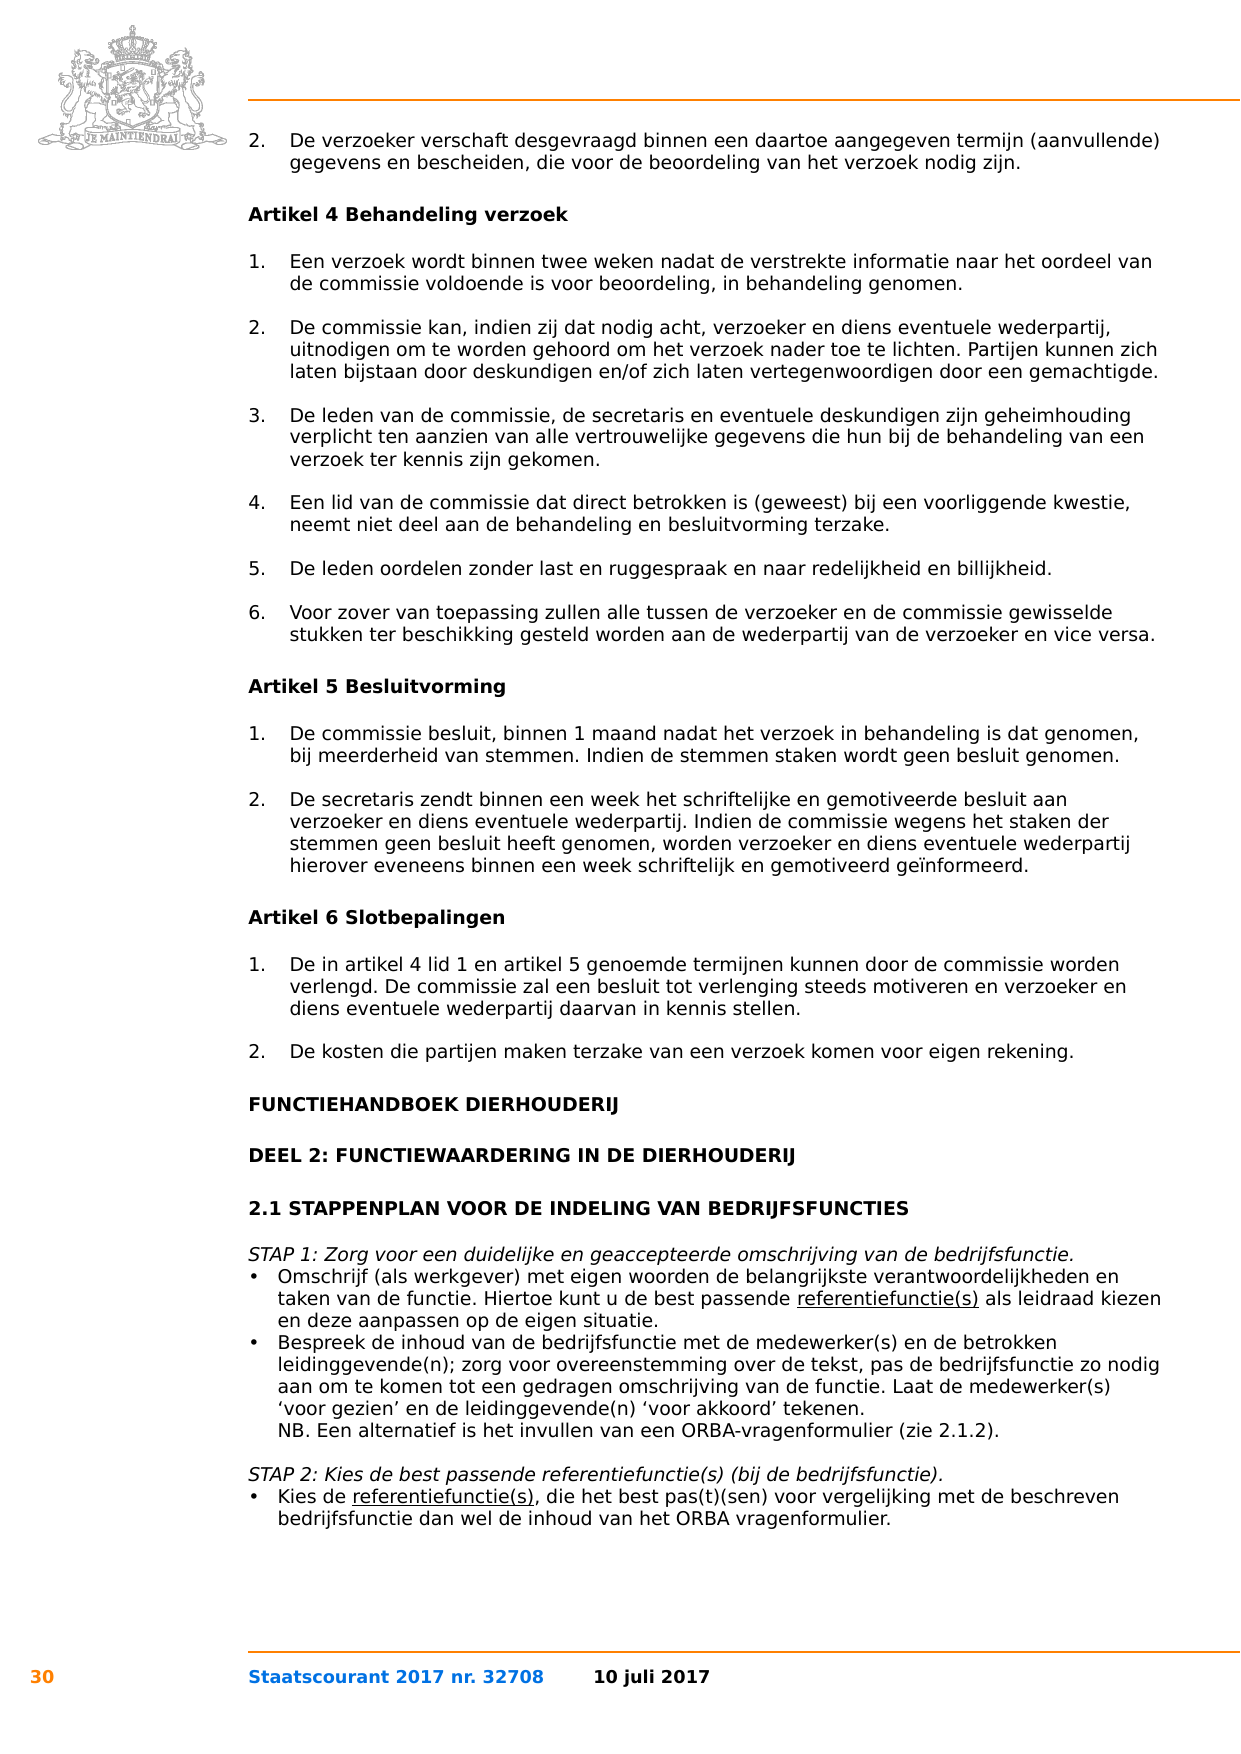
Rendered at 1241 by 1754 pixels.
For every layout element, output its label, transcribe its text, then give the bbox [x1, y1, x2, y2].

subtitle FUNCTIEHANDBOEK DIERHOUDERIJ [248, 1093, 1163, 1115]
text STAP 2: Kies de best passende referentiefunctie(s) (bij de bedrijfsfunctie). [248, 1464, 1163, 1486]
text STAP 1: Zorg voor een duidelijke en geaccepteerde omschrijving van de bedrijfsfunctie. [248, 1244, 1163, 1266]
subtitle Artikel 5 Besluitvorming [248, 676, 1163, 698]
text 2. De commissie kan, indien zij dat nodig acht, verzoeker en diens eventuele wederpartij, uitnodigen om te worden gehoord om het verzoek nader toe te lichten. Partijen kunnen zich laten bijstaan door deskundigen en/of zich laten vertegenwoordigen door een gemachtigde. [248, 317, 1163, 383]
picture [38, 25, 227, 150]
subtitle Artikel 6 Slotbepalingen [248, 907, 1163, 929]
subtitle 2.1 STAPPENPLAN VOOR DE INDELING VAN BEDRIJFSFUNCTIES [248, 1197, 1163, 1219]
subtitle Artikel 4 Behandeling verzoek [248, 204, 1163, 226]
text • Omschrijf (als werkgever) met eigen woorden de belangrijkste verantwoordelijkheden en taken van de functie. Hiertoe kunt u de best passende referentiefunctie(s) als leidraad kiezen en deze aanpassen op de eigen situatie. [248, 1266, 1163, 1332]
text 2. De secretaris zendt binnen een week het schriftelijke en gemotiveerde besluit aan verzoeker en diens eventuele wederpartij. Indien de commissie wegens het staken der stemmen geen besluit heeft genomen, worden verzoeker en diens eventuele wederpartij hierover eveneens binnen een week schriftelijk en gemotiveerd geïnformeerd. [248, 789, 1163, 877]
text 5. De leden oordelen zonder last en ruggespraak en naar redelijkheid en billijkheid. [248, 558, 1163, 580]
text 1. De in artikel 4 lid 1 en artikel 5 genoemde termijnen kunnen door de commissie worden verlengd. De commissie zal een besluit tot verlenging steeds motiveren en verzoeker en diens eventuele wederpartij daarvan in kennis stellen. [248, 954, 1163, 1019]
text 4. Een lid van de commissie dat direct betrokken is (geweest) bij een voorliggende kwestie, neemt niet deel aan de behandeling en besluitvorming terzake. [248, 492, 1163, 536]
text 1. De commissie besluit, binnen 1 maand nadat het verzoek in behandeling is dat genomen, bij meerderheid van stemmen. Indien de stemmen staken wordt geen besluit genomen. [248, 723, 1163, 767]
text 3. De leden van de commissie, de secretaris en eventuele deskundigen zijn geheimhouding verplicht ten aanzien van alle vertrouwelijke gegevens die hun bij de behandeling van een verzoek ter kennis zijn gekomen. [248, 404, 1163, 470]
text • Kies de referentiefunctie(s), die het best pas(t)(sen) voor vergelijking met de beschreven bedrijfsfunctie dan wel de inhoud van het ORBA vragenformulier. [248, 1486, 1163, 1530]
subtitle DEEL 2: FUNCTIEWAARDERING IN DE DIERHOUDERIJ [248, 1145, 1163, 1167]
text • Bespreek de inhoud van de bedrijfsfunctie met de medewerker(s) en de betrokken leidinggevende(n); zorg voor overeenstemming over de tekst, pas de bedrijfsfunctie zo nodig aan om te komen tot een gedragen omschrijving van de functie. Laat de medewerker(s) ‘voor gezien’ en de leidinggevende(n) ‘voor akkoord’ tekenen. [248, 1332, 1163, 1420]
text 2. De kosten die partijen maken terzake van een verzoek komen voor eigen rekening. [248, 1041, 1163, 1063]
text NB. Een alternatief is het invullen van een ORBA-vragenformulier (zie 2.1.2). [277, 1420, 1163, 1442]
text 2. De verzoeker verschaft desgevraagd binnen een daartoe aangegeven termijn (aanvullende) gegevens en bescheiden, die voor de beoordeling van het verzoek nodig zijn. [248, 130, 1163, 174]
text 6. Voor zover van toepassing zullen alle tussen de verzoeker en de commissie gewisselde stukken ter beschikking gesteld worden aan de wederpartij van de verzoeker en vice versa. [248, 602, 1163, 646]
text 1. Een verzoek wordt binnen twee weken nadat de verstrekte informatie naar het oordeel van de commissie voldoende is voor beoordeling, in behandeling genomen. [248, 251, 1163, 295]
